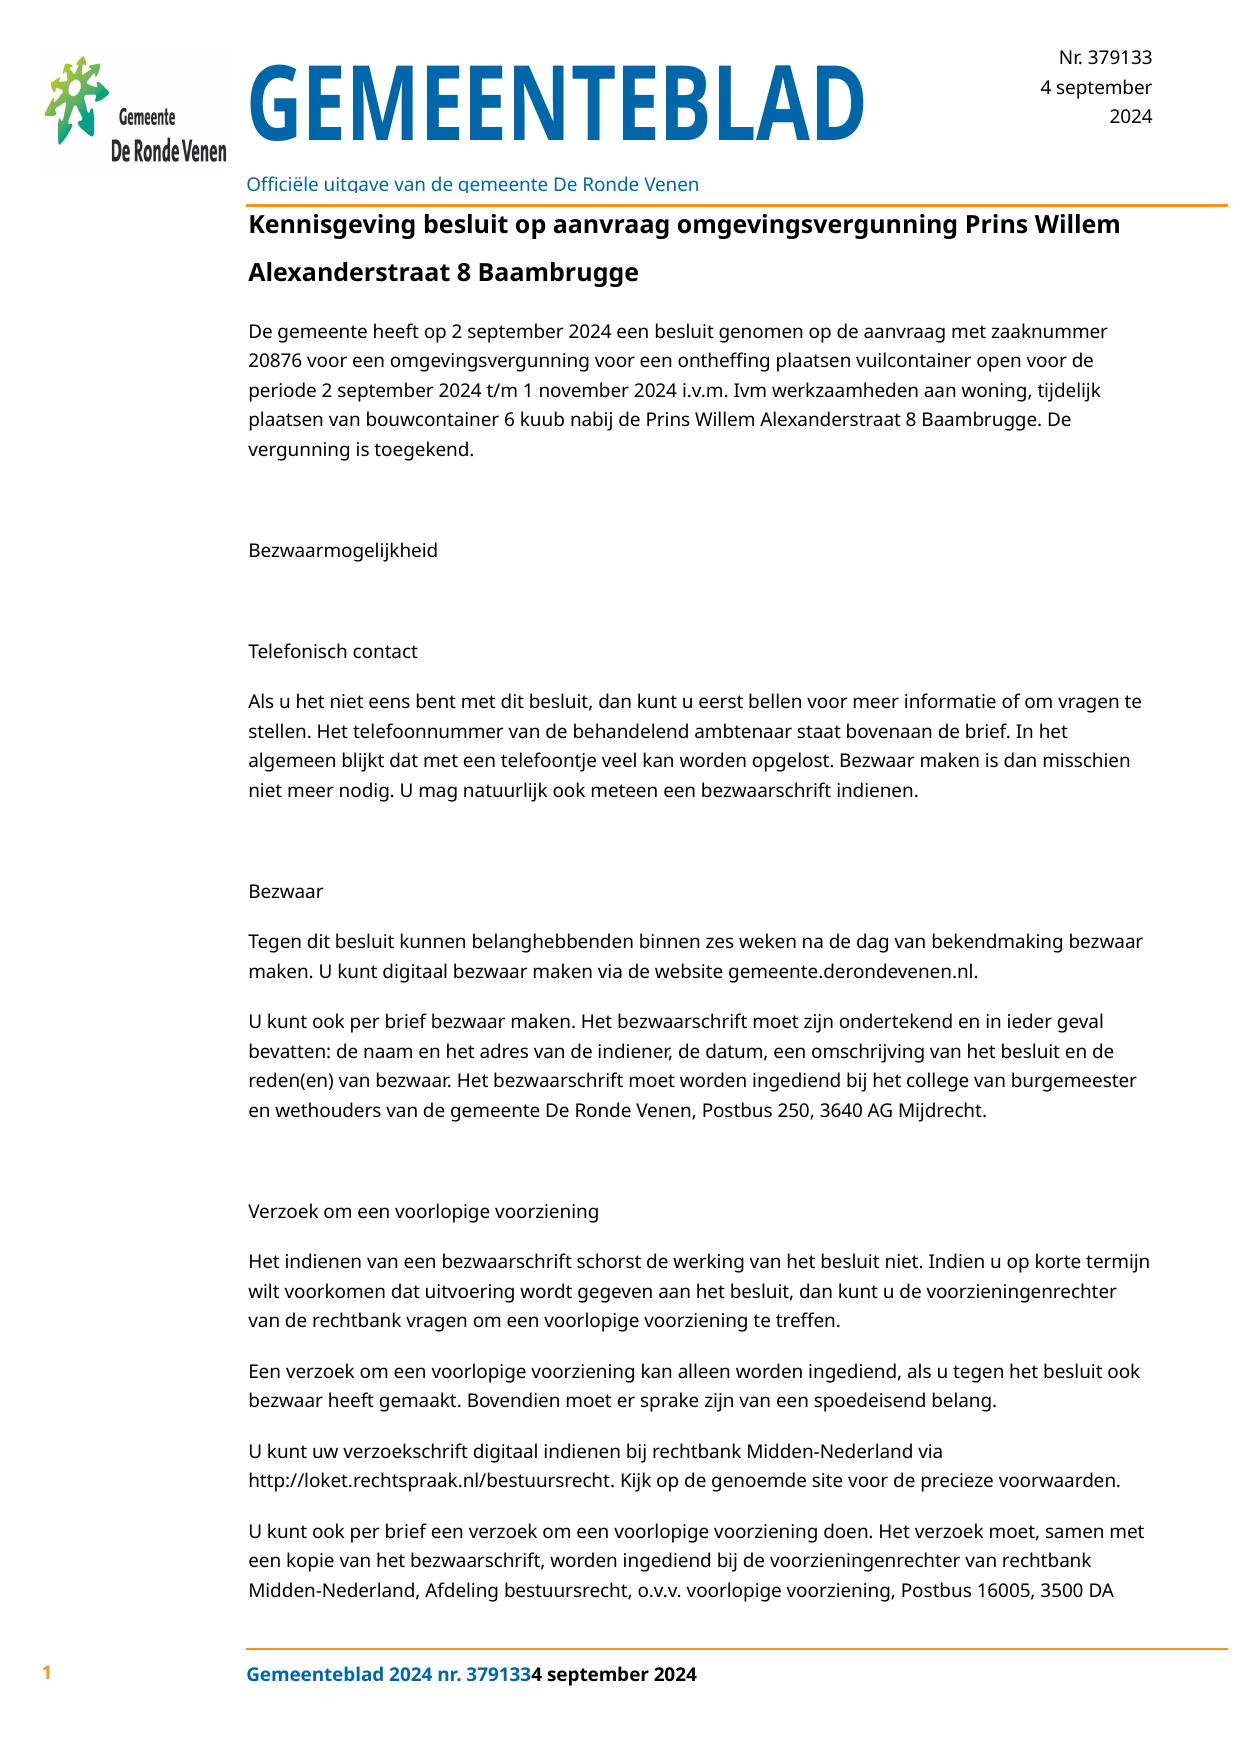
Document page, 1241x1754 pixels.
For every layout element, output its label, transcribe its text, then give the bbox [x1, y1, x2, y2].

text U kunt uw verzoekschrift digitaal indienen bij rechtbank Midden-Nederland via http://loket.rechtspraak.nl/bestuursrecht. Kijk op de genoemde site voor de precieze voorwaarden. [248, 1438, 1152, 1493]
text Een verzoek om een voorlopige voorziening kan alleen worden ingediend, als u tegen het besluit ook bezwaar heeft gemaakt. Bovendien moet er sprake zijn van een spoedeisend belang. [248, 1358, 1152, 1413]
text Telefonisch contact [248, 638, 1152, 664]
text Bezwaarmogelijkheid [248, 537, 1152, 563]
text Kennisgeving besluit op aanvraag omgevingsvergunning Prins Willem Alexanderstraat 8 Baambrugge [248, 207, 1152, 288]
picture [41, 47, 231, 172]
text Als u het niet eens bent met dit besluit, dan kunt u eerst bellen voor meer informatie of om vragen te stellen. Het telefoonnummer van de behandelend ambtenaar staat bovenaan de brief. In het algemeen blijkt dat met een telefoontje veel kan worden opgelost. Bezwaar maken is dan misschien niet meer nodig. U mag natuurlijk ook meteen een bezwaarschrift indienen. [248, 688, 1152, 803]
text De gemeente heeft op 2 september 2024 een besluit genomen op de aanvraag met zaaknummer 20876 voor een omgevingsvergunning voor een ontheffing plaatsen vuilcontainer open voor de periode 2 september 2024 t/m 1 november 2024 i.v.m. ​Ivm werkzaamheden aan woning, tijdelijk plaatsen van bouwcontainer 6 kuub​ nabij de Prins Willem Alexanderstraat 8 Baambrugge. De vergunning is toegekend. [248, 318, 1152, 462]
text U kunt ook per brief een verzoek om een voorlopige voorziening doen. Het verzoek moet, samen met een kopie van het bezwaarschrift, worden ingediend bij de voorzieningenrechter van rechtbank Midden-Nederland, Afdeling bestuursrecht, o.v.v. voorlopige voorziening, Postbus 16005, 3500 DA [248, 1518, 1152, 1603]
text Tegen dit besluit kunnen belanghebbenden binnen zes weken na de dag van bekendmaking bezwaar maken. U kunt digitaal bezwaar maken via de website gemeente.derondevenen.nl. [248, 928, 1152, 984]
text Het indienen van een bezwaarschrift schorst de werking van het besluit niet. Indien u op korte termijn wilt voorkomen dat uitvoering wordt gegeven aan het besluit, dan kunt u de voorzieningenrechter van de rechtbank vragen om een voorlopige voorziening te treffen. [248, 1248, 1152, 1333]
text Bezwaar [248, 878, 1152, 904]
text Verzoek om een voorlopige voorziening [248, 1198, 1152, 1224]
text U kunt ook per brief bezwaar maken. Het bezwaarschrift moet zijn ondertekend en in ieder geval bevatten: de naam en het adres van de indiener, de datum, een omschrijving van het besluit en de reden(en) van bezwaar. Het bezwaarschrift moet worden ingediend bij het college van burgemeester en wethouders van de gemeente De Ronde Venen, Postbus 250, 3640 AG Mijdrecht. [248, 1008, 1152, 1123]
